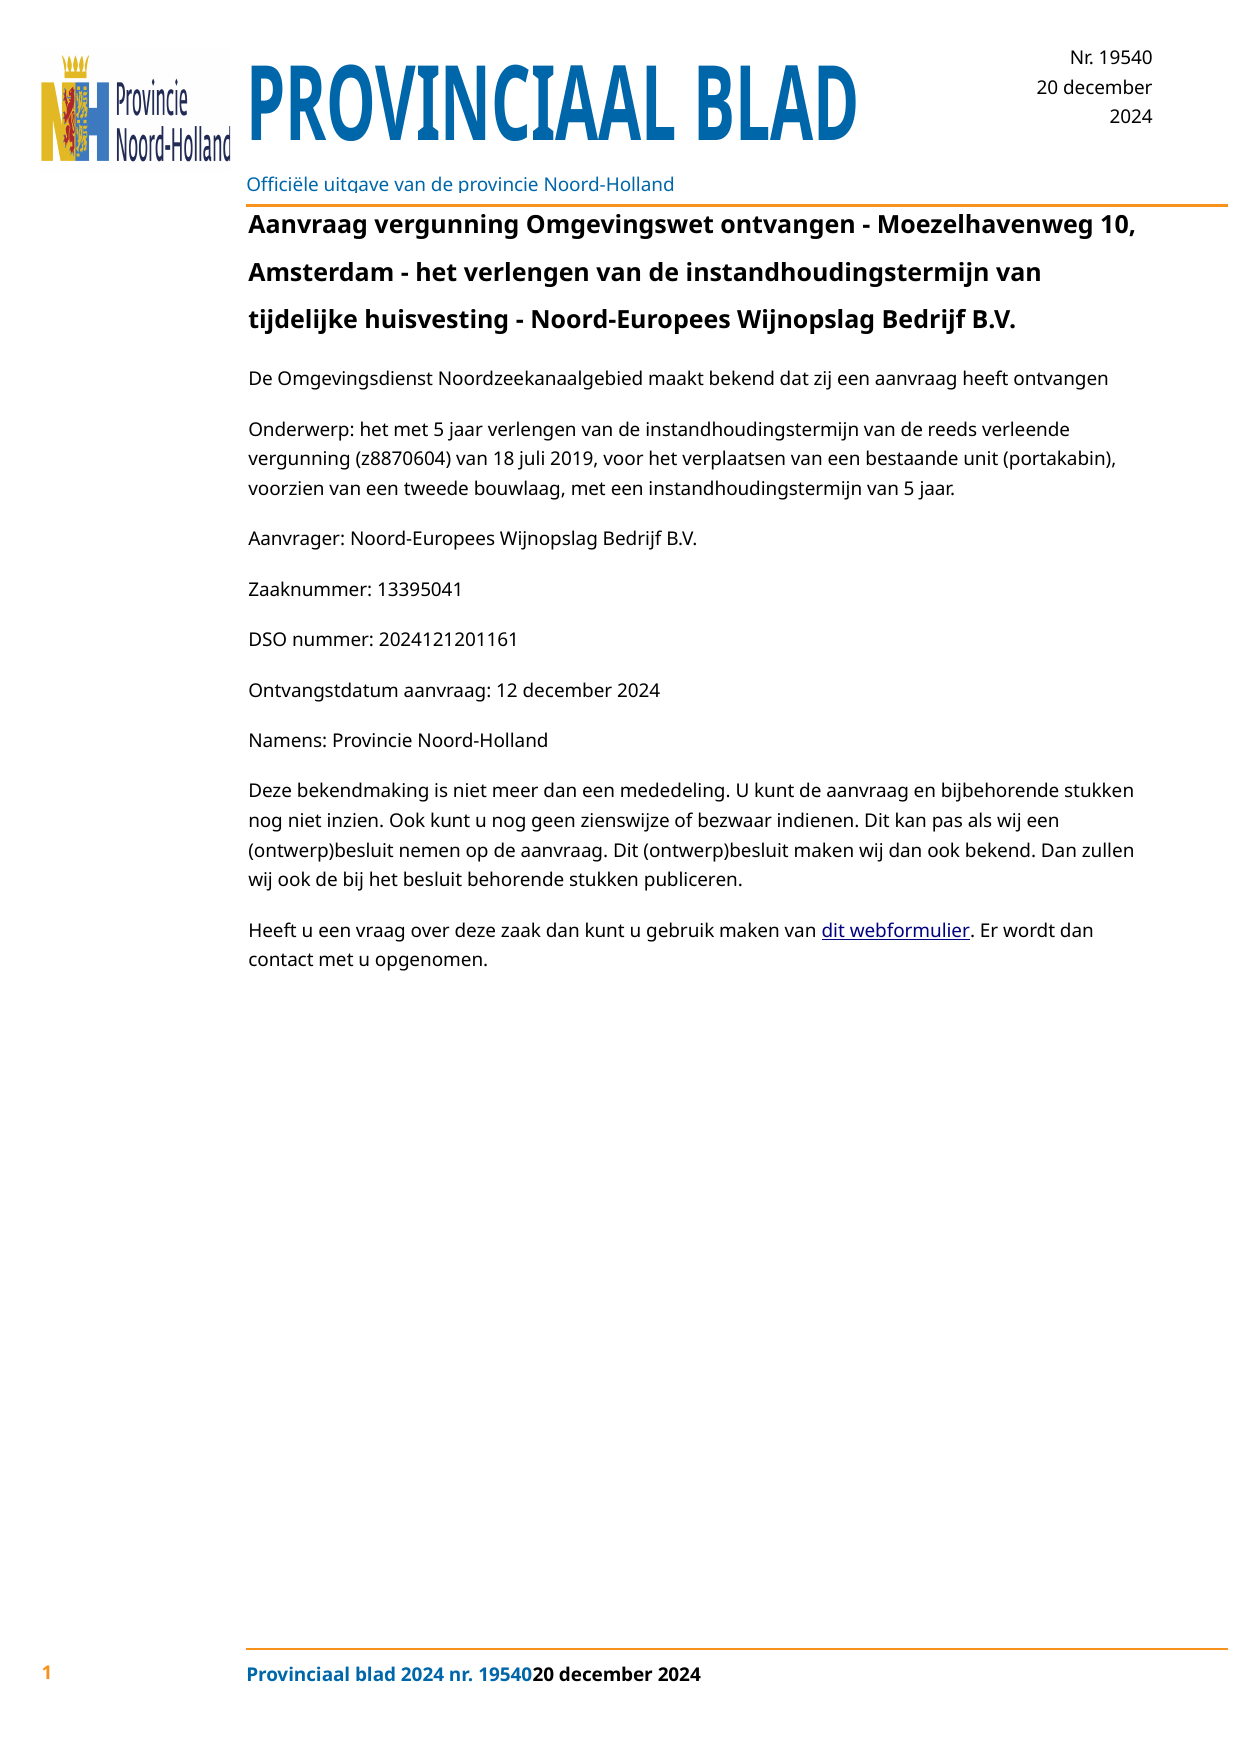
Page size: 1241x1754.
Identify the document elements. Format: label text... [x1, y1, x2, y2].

text De Omgevingsdienst Noordzeekanaalgebied maakt bekend dat zij een aanvraag heeft ontvangen [248, 366, 1152, 391]
text Ontvangstdatum aanvraag: 12 december 2024 [248, 677, 1152, 702]
text Aanvrager: Noord-Europees Wijnopslag Bedrijf B.V. [248, 526, 1152, 551]
picture [41, 47, 231, 172]
text Onderwerp: het met 5 jaar verlengen van de instandhoudingstermijn van de reeds verleende vergunning (z8870604) van 18 juli 2019, voor het verplaatsen van een bestaande unit (portakabin), voorzien van een tweede bouwlaag, met een instandhoudingstermijn van 5 jaar. [248, 416, 1152, 501]
text Zaaknummer: 13395041 [248, 576, 1152, 602]
text Aanvraag vergunning Omgevingswet ontvangen - Moezelhavenweg 10, Amsterdam - het verlengen van de instandhoudingstermijn van tijdelijke huisvesting - Noord-Europees Wijnopslag Bedrijf B.V. [248, 207, 1152, 336]
text DSO nummer: 2024121201161 [248, 626, 1152, 652]
text Heeft u een vraag over deze zaak dan kunt u gebruik maken van dit webformulier. Er wordt dan contact met u opgenomen. [248, 917, 1152, 972]
text Namens: Provincie Noord-Holland [248, 727, 1152, 753]
text Deze bekendmaking is niet meer dan een mededeling. U kunt de aanvraag en bijbehorende stukken nog niet inzien. Ook kunt u nog geen zienswijze of bezwaar indienen. Dit kan pas als wij een (ontwerp)besluit nemen op de aanvraag. Dit (ontwerp)besluit maken wij dan ook bekend. Dan zullen wij ook de bij het besluit behorende stukken publiceren. [248, 778, 1152, 892]
